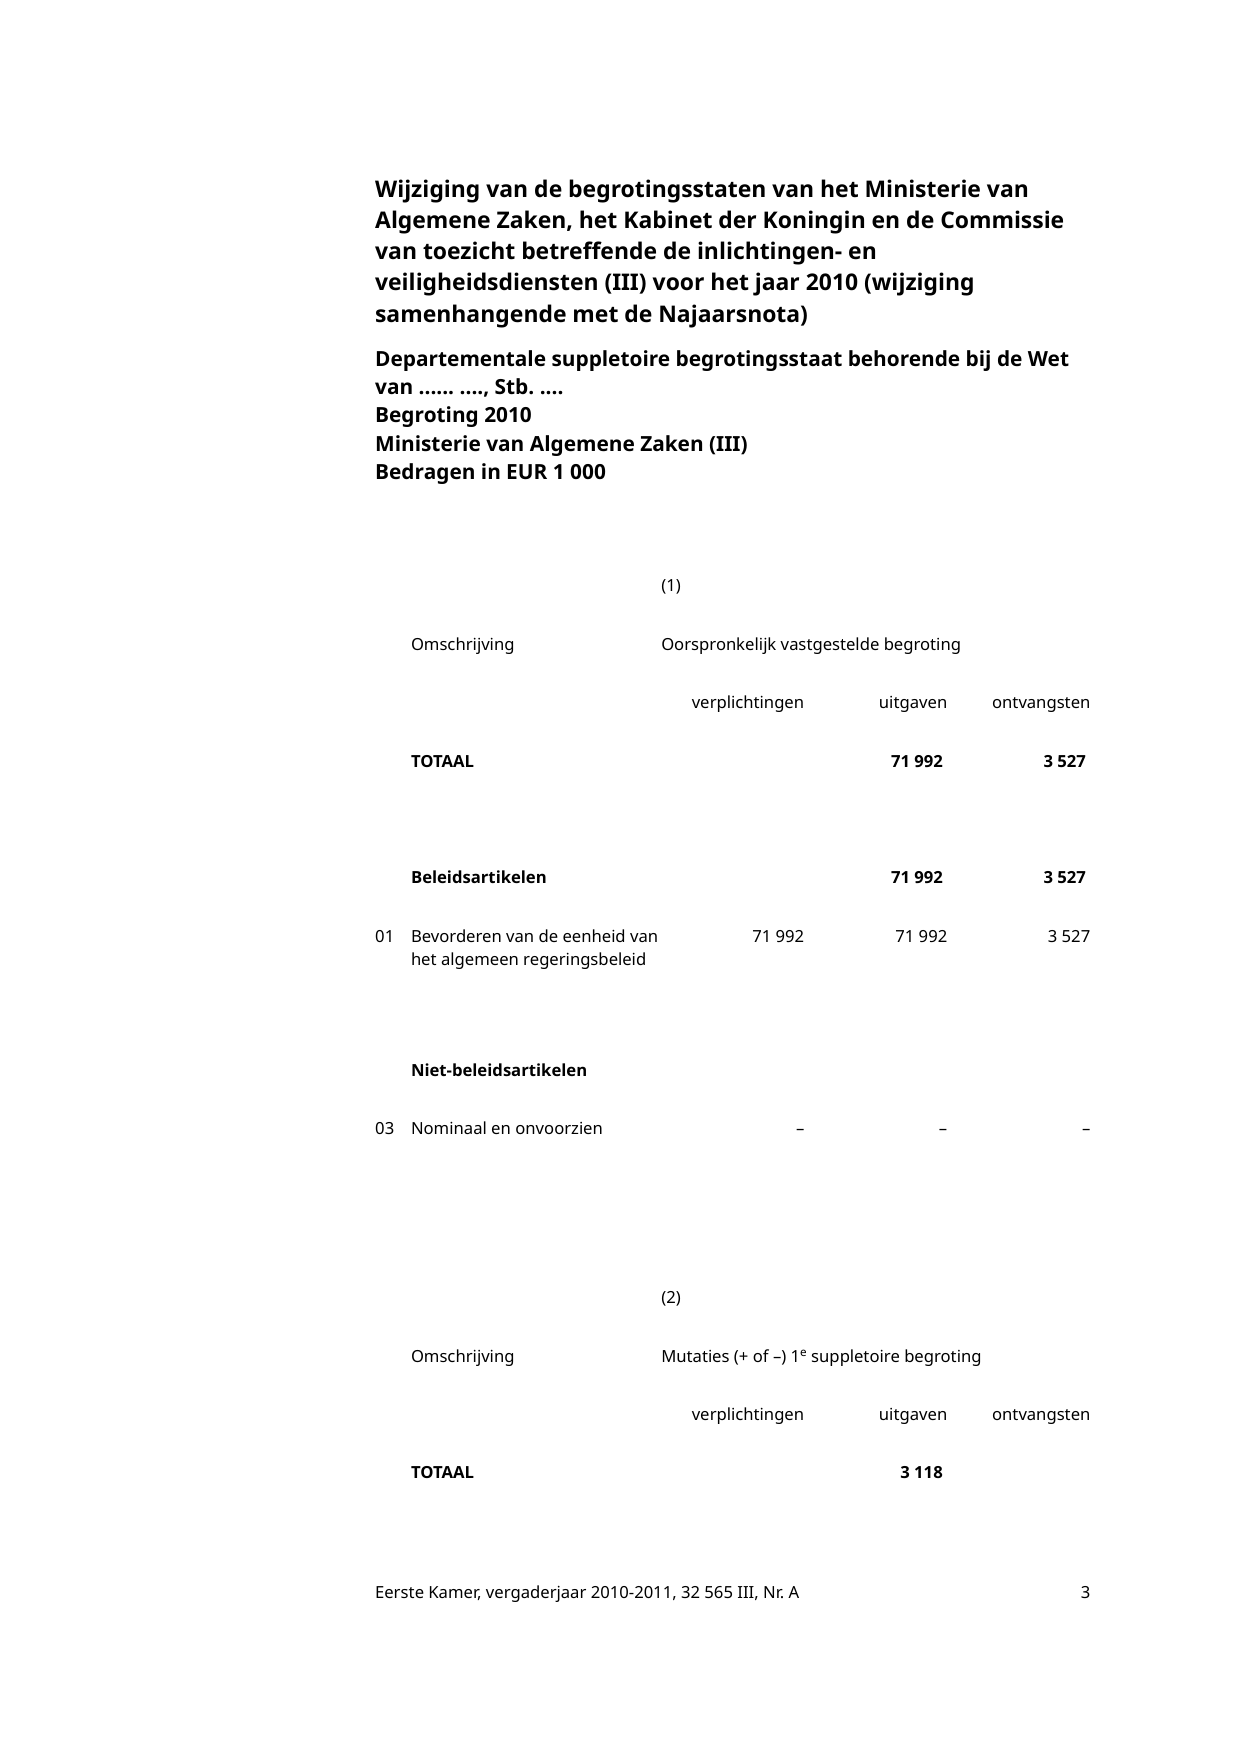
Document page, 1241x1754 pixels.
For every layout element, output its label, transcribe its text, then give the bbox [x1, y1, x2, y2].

table_cell [375, 866, 411, 924]
table_cell Oorspronkelijk vastgestelde begroting [661, 632, 1090, 691]
table_cell Niet-beleidsartikelen [411, 1058, 661, 1117]
table_cell [411, 1000, 661, 1058]
table_cell TOTAAL [411, 1461, 661, 1519]
table_cell [804, 1058, 947, 1117]
table_cell Omschrijving [411, 632, 661, 691]
table_cell 01 [375, 925, 411, 1000]
table_cell [804, 808, 947, 866]
table_cell [661, 1461, 804, 1519]
table_cell [947, 1000, 1090, 1058]
table_cell – [947, 1117, 1090, 1169]
text Ministerie van Algemene Zaken (III) [375, 429, 1090, 457]
table_cell [375, 1058, 411, 1117]
table_cell [947, 1461, 1090, 1519]
subtitle Wijziging van de begrotingsstaten van het Ministerie van Algemene Zaken, het Kabinet der Koningin en de Commissie van toezicht betreffende de inlichtingen- en veiligheidsdiensten (III) voor het jaar 2010 (wijziging samenhangende met de Najaarsnota) [375, 172, 1090, 329]
table_cell [661, 808, 804, 866]
table_cell [411, 808, 661, 866]
table_header [375, 1286, 411, 1344]
table_cell Omschrijving [411, 1344, 661, 1403]
table_cell [804, 1000, 947, 1058]
table_cell [411, 691, 661, 749]
table_cell [375, 1403, 411, 1461]
table_cell [661, 749, 804, 808]
table_cell 3 527 [947, 925, 1090, 1000]
table_cell 3 527 [947, 749, 1090, 808]
text Begroting 2010 [375, 401, 1090, 429]
table_cell ontvangsten [947, 1403, 1090, 1461]
table_cell verplichtingen [661, 1403, 804, 1461]
table_header (2) [661, 1286, 1090, 1344]
table_cell Nominaal en onvoorzien [411, 1117, 661, 1169]
table_cell 71 992 [804, 866, 947, 924]
table_cell 71 992 [661, 925, 804, 1000]
table_header [411, 1286, 661, 1344]
table_cell [661, 866, 804, 924]
table_cell TOTAAL [411, 749, 661, 808]
table_cell [375, 1461, 411, 1519]
table_cell 3 527 [947, 866, 1090, 924]
table_header (1) [661, 574, 1090, 632]
table_cell 03 [375, 1117, 411, 1169]
table_cell [947, 808, 1090, 866]
table_cell [375, 749, 411, 808]
table_cell [375, 808, 411, 866]
table_cell – [804, 1117, 947, 1169]
text Departementale suppletoire begrotingsstaat behorende bij de Wet van ...... ...., Stb. .... [375, 344, 1090, 401]
table_cell 3 118 [804, 1461, 947, 1519]
table_header [411, 574, 661, 632]
table_cell Beleidsartikelen [411, 866, 661, 924]
table_cell [375, 632, 411, 691]
table_cell [375, 691, 411, 749]
table_cell 71 992 [804, 925, 947, 1000]
table_cell ontvangsten [947, 691, 1090, 749]
table_cell [375, 1000, 411, 1058]
table_cell uitgaven [804, 1403, 947, 1461]
table_cell 71 992 [804, 749, 947, 808]
table_cell [947, 1058, 1090, 1117]
table_header [375, 574, 411, 632]
table_cell [411, 1403, 661, 1461]
table_cell uitgaven [804, 691, 947, 749]
table_cell – [661, 1117, 804, 1169]
table_cell Bevorderen van de eenheid van het algemeen regeringsbeleid [411, 925, 661, 1000]
table_cell verplichtingen [661, 691, 804, 749]
table_cell [375, 1344, 411, 1403]
table_cell [661, 1058, 804, 1117]
table_cell Mutaties (+ of –) 1e suppletoire begroting [661, 1344, 1090, 1403]
text Bedragen in EUR 1 000 [375, 457, 1090, 486]
table_cell [661, 1000, 804, 1058]
